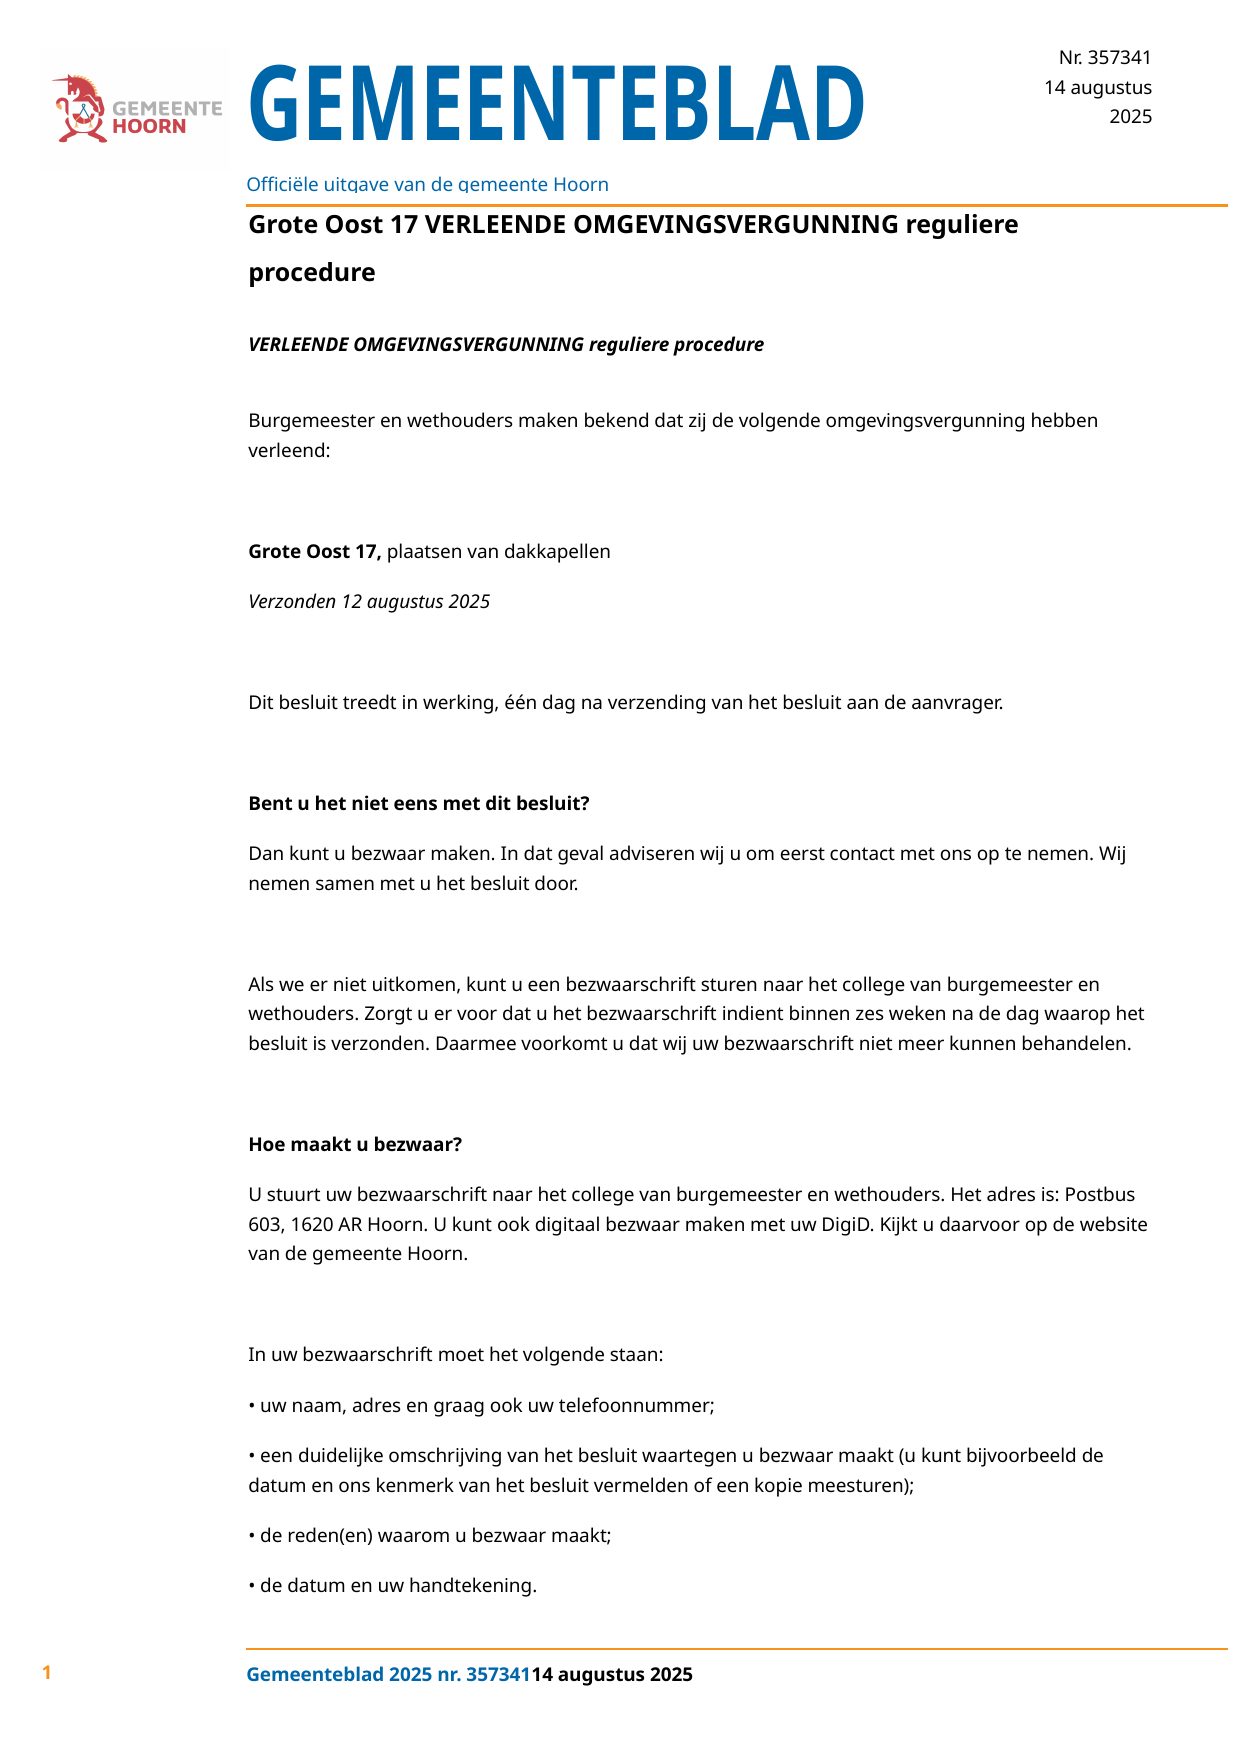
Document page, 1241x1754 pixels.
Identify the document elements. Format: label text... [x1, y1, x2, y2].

text Burgemeester en wethouders maken bekend dat zij de volgende omgevingsvergunning hebben verleend: [248, 408, 1152, 463]
text Verzonden 12 augustus 2025 [248, 588, 1152, 614]
text Dit besluit treedt in werking, één dag na verzending van het besluit aan de aanvrager. [248, 689, 1152, 715]
text Dan kunt u bezwaar maken. In dat geval adviseren wij u om eerst contact met ons op te nemen. Wij nemen samen met u het besluit door. [248, 841, 1152, 896]
text Grote Oost 17 VERLEENDE OMGEVINGSVERGUNNING reguliere procedure [248, 207, 1152, 288]
text • een duidelijke omschrijving van het besluit waartegen u bezwaar maakt (u kunt bijvoorbeeld de datum en ons kenmerk van het besluit vermelden of een kopie meesturen); [248, 1442, 1152, 1497]
text Als we er niet uitkomen, kunt u een bezwaarschrift sturen naar het college van burgemeester en wethouders. Zorgt u er voor dat u het bezwaarschrift indient binnen zes weken na de dag waarop het besluit is verzonden. Daarmee voorkomt u dat wij uw bezwaarschrift niet meer kunnen behandelen. [248, 971, 1152, 1056]
text In uw bezwaarschrift moet het volgende staan: [248, 1341, 1152, 1367]
text Bent u het niet eens met dit besluit? [248, 790, 1152, 816]
text • de datum en uw handtekening. [248, 1573, 1152, 1598]
text • de reden(en) waarom u bezwaar maakt; [248, 1522, 1152, 1548]
text Hoe maakt u bezwaar? [248, 1131, 1152, 1157]
text Grote Oost 17, plaatsen van dakkapellen [248, 538, 1152, 564]
text VERLEENDE OMGEVINGSVERGUNNING reguliere procedure [248, 331, 1152, 357]
picture [41, 47, 231, 172]
text • uw naam, adres en graag ook uw telefoonnummer; [248, 1392, 1152, 1417]
text U stuurt uw bezwaarschrift naar het college van burgemeester en wethouders. Het adres is: Postbus 603, 1620 AR Hoorn. U kunt ook digitaal bezwaar maken met uw DigiD. Kijkt u daarvoor op de website van de gemeente Hoorn. [248, 1181, 1152, 1266]
